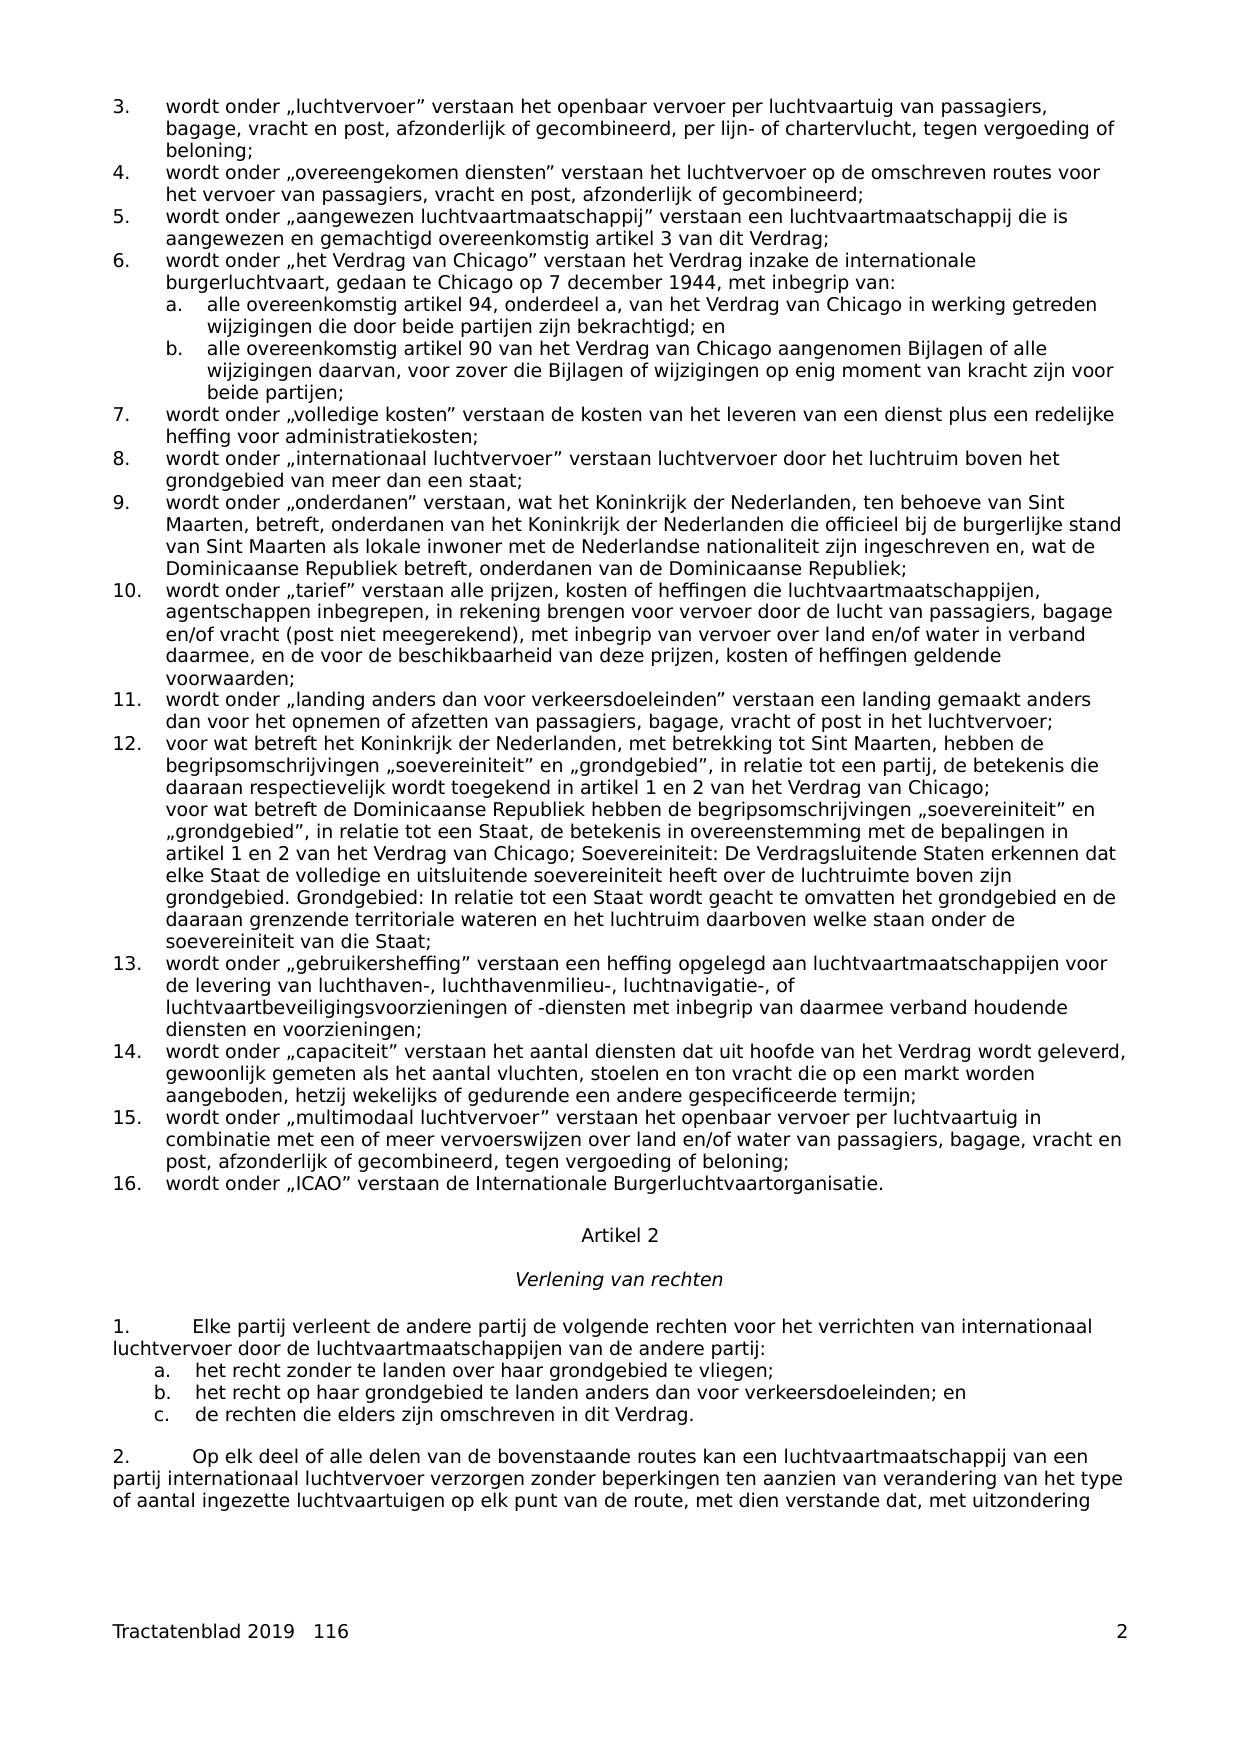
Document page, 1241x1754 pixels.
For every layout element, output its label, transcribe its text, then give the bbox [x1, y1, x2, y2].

text 7. wordt onder „volledige kosten” verstaan de kosten van het leveren van een dienst plus een redelijke heffing voor administratiekosten; [112, 404, 1128, 448]
text 11. wordt onder „landing anders dan voor verkeersdoeleinden” verstaan een landing gemaakt anders dan voor het opnemen of afzetten van passagiers, bagage, vracht of post in het luchtvervoer; [112, 689, 1128, 733]
text 9. wordt onder „onderdanen” verstaan, wat het Koninkrijk der Nederlanden, ten behoeve van Sint Maarten, betreft, onderdanen van het Koninkrijk der Nederlanden die officieel bij de burgerlijke stand van Sint Maarten als lokale inwoner met de Nederlandse nationaliteit zijn ingeschreven en, wat de Dominicaanse Republiek betreft, onderdanen van de Dominicaanse Republiek; [112, 492, 1128, 579]
text 12. voor wat betreft het Koninkrijk der Nederlanden, met betrekking tot Sint Maarten, hebben de begripsomschrijvingen „soevereiniteit” en „grondgebied”, in relatie tot een partij, de betekenis die daaraan respectievelijk wordt toegekend in artikel 1 en 2 van het Verdrag van Chicago; [112, 733, 1128, 799]
subtitle Artikel 2 Verlening van rechten [112, 1225, 1128, 1291]
text a. alle overeenkomstig artikel 94, onderdeel a, van het Verdrag van Chicago in werking getreden wijzigingen die door beide partijen zijn bekrachtigd; en [165, 294, 1128, 338]
text 14. wordt onder „capaciteit” verstaan het aantal diensten dat uit hoofde van het Verdrag wordt geleverd, gewoonlijk gemeten als het aantal vluchten, stoelen en ton vracht die op een markt worden aangeboden, hetzij wekelijks of gedurende een andere gespecificeerde termijn; [112, 1041, 1128, 1107]
text 1. Elke partij verleent de andere partij de volgende rechten voor het verrichten van internationaal luchtvervoer door de luchtvaartmaatschappijen van de andere partij: [112, 1316, 1128, 1360]
text 8. wordt onder „internationaal luchtvervoer” verstaan luchtvervoer door het luchtruim boven het grondgebied van meer dan een staat; [112, 448, 1128, 492]
text b. het recht op haar grondgebied te landen anders dan voor verkeersdoeleinden; en [153, 1382, 1128, 1404]
text voor wat betreft de Dominicaanse Republiek hebben de begripsomschrijvingen „soevereiniteit” en „grondgebied”, in relatie tot een Staat, de betekenis in overeenstemming met de bepalingen in artikel 1 en 2 van het Verdrag van Chicago; Soevereiniteit: De Verdragsluitende Staten erkennen dat elke Staat de volledige en uitsluitende soevereiniteit heeft over de luchtruimte boven zijn grondgebied. Grondgebied: In relatie tot een Staat wordt geacht te omvatten het grondgebied en de daaraan grenzende territoriale wateren en het luchtruim daarboven welke staan onder de soevereiniteit van die Staat; [165, 799, 1128, 953]
text b. alle overeenkomstig artikel 90 van het Verdrag van Chicago aangenomen Bijlagen of alle wijzigingen daarvan, voor zover die Bijlagen of wijzigingen op enig moment van kracht zijn voor beide partijen; [165, 338, 1128, 404]
text 3. wordt onder „luchtvervoer” verstaan het openbaar vervoer per luchtvaartuig van passagiers, bagage, vracht en post, afzonderlijk of gecombineerd, per lijn- of chartervlucht, tegen vergoeding of beloning; [112, 96, 1128, 162]
text a. het recht zonder te landen over haar grondgebied te vliegen; [153, 1360, 1128, 1382]
text 15. wordt onder „multimodaal luchtvervoer” verstaan het openbaar vervoer per luchtvaartuig in combinatie met een of meer vervoerswijzen over land en/of water van passagiers, bagage, vracht en post, afzonderlijk of gecombineerd, tegen vergoeding of beloning; [112, 1107, 1128, 1173]
text 4. wordt onder „overeengekomen diensten” verstaan het luchtvervoer op de omschreven routes voor het vervoer van passagiers, vracht en post, afzonderlijk of gecombineerd; [112, 162, 1128, 206]
text 2. Op elk deel of alle delen van de bovenstaande routes kan een luchtvaartmaatschappij van een partij internationaal luchtvervoer verzorgen zonder beperkingen ten aanzien van verandering van het type of aantal ingezette luchtvaartuigen op elk punt van de route, met dien verstande dat, met uitzondering [112, 1446, 1128, 1512]
text 16. wordt onder „ICAO” verstaan de Internationale Burgerluchtvaartorganisatie. [112, 1173, 1128, 1195]
text 13. wordt onder „gebruikersheffing” verstaan een heffing opgelegd aan luchtvaartmaatschappijen voor de levering van luchthaven-, luchthavenmilieu-, luchtnavigatie-, of luchtvaartbeveiligingsvoorzieningen of -diensten met inbegrip van daarmee verband houdende diensten en voorzieningen; [112, 953, 1128, 1041]
text c. de rechten die elders zijn omschreven in dit Verdrag. [153, 1404, 1128, 1426]
text 10. wordt onder „tarief” verstaan alle prijzen, kosten of heffingen die luchtvaartmaatschappijen, agentschappen inbegrepen, in rekening brengen voor vervoer door de lucht van passagiers, bagage en/of vracht (post niet meegerekend), met inbegrip van vervoer over land en/of water in verband daarmee, en de voor de beschikbaarheid van deze prijzen, kosten of heffingen geldende voorwaarden; [112, 579, 1128, 689]
text 5. wordt onder „aangewezen luchtvaartmaatschappij” verstaan een luchtvaartmaatschappij die is aangewezen en gemachtigd overeenkomstig artikel 3 van dit Verdrag; [112, 206, 1128, 250]
text 6. wordt onder „het Verdrag van Chicago” verstaan het Verdrag inzake de internationale burgerluchtvaart, gedaan te Chicago op 7 december 1944, met inbegrip van: [112, 250, 1128, 294]
